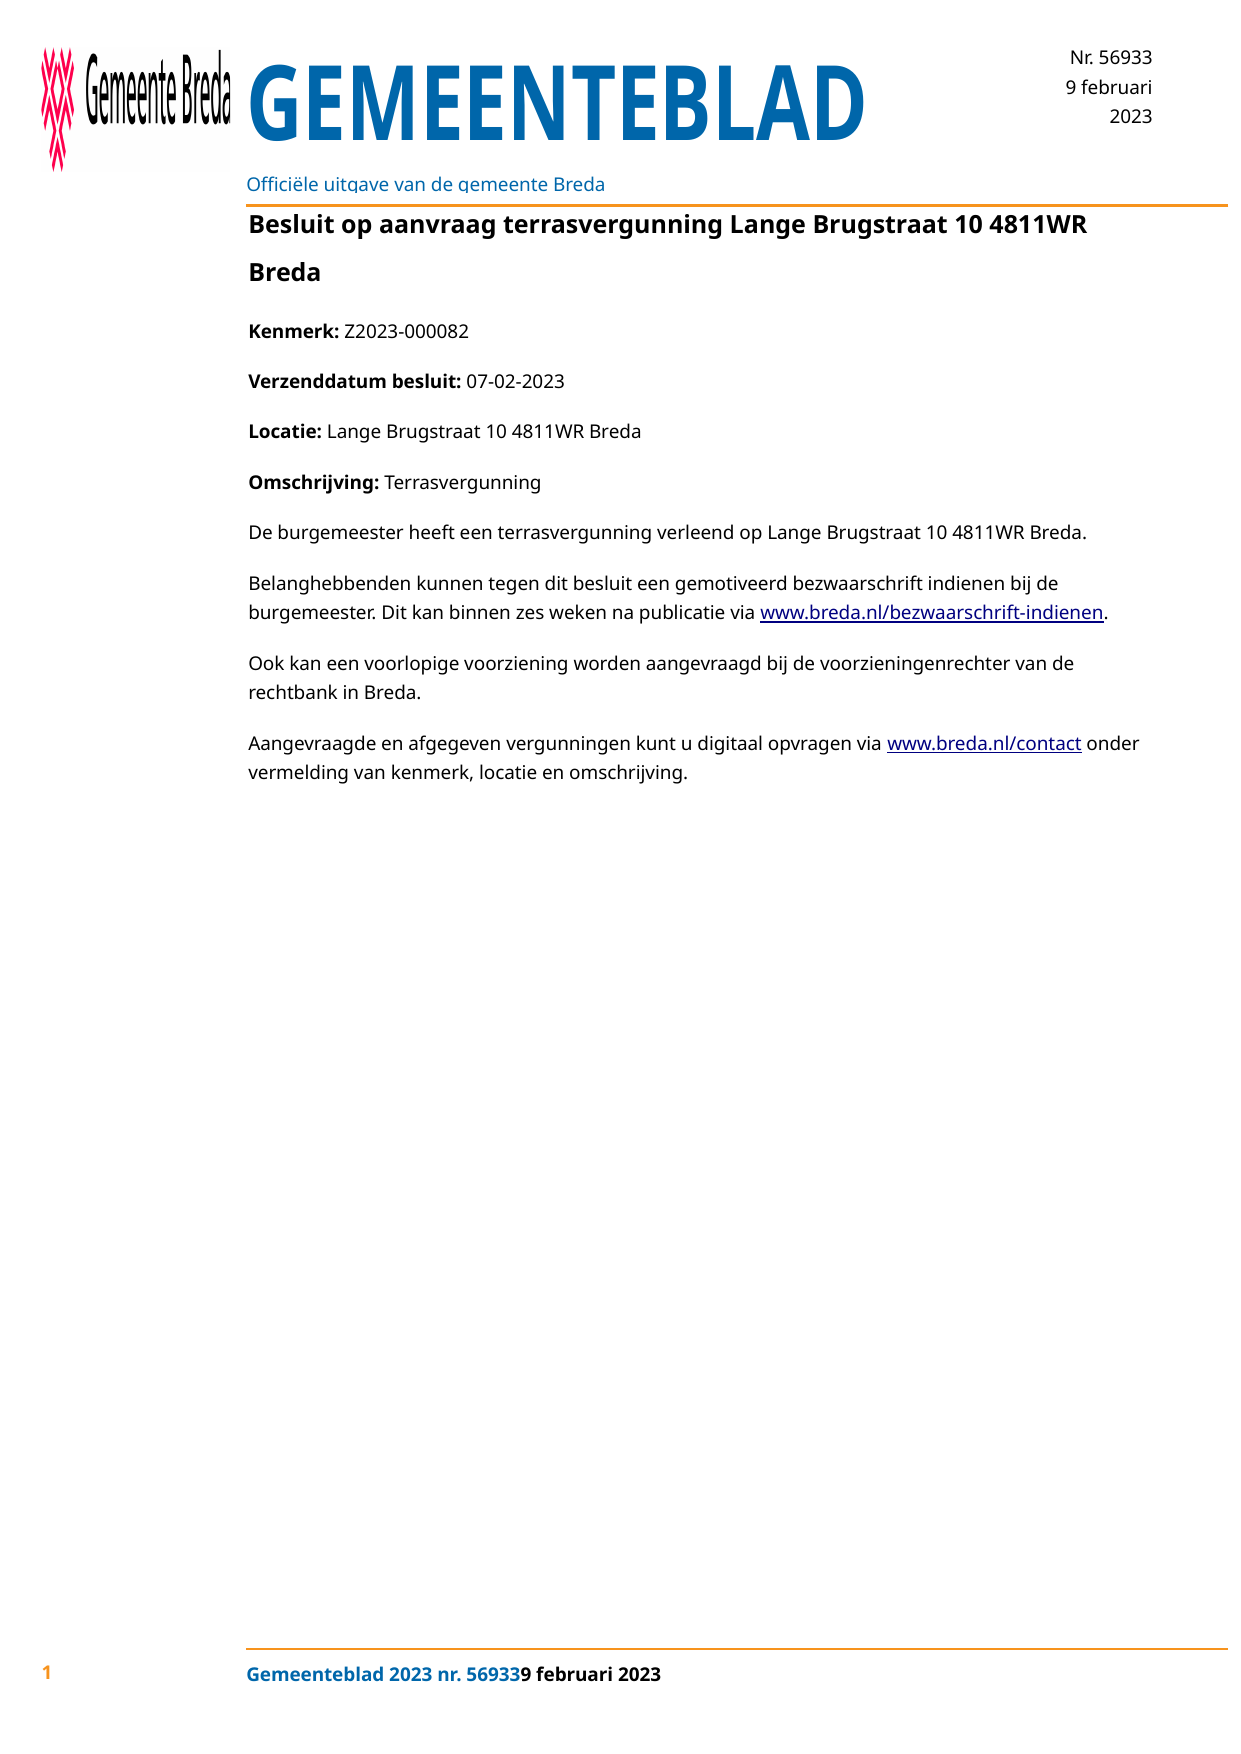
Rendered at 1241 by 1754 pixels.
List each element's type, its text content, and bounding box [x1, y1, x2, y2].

text Aangevraagde en afgegeven vergunningen kunt u digitaal opvragen via www.breda.nl/contact onder vermelding van kenmerk, locatie en omschrijving. [248, 730, 1152, 785]
text De burgemeester heeft een terrasvergunning verleend op Lange Brugstraat 10 4811WR Breda. [248, 519, 1152, 545]
text Besluit op aanvraag terrasvergunning Lange Brugstraat 10 4811WR Breda [248, 207, 1152, 288]
picture [41, 47, 231, 172]
text Kenmerk: Z2023-000082 [248, 318, 1152, 344]
text Verzenddatum besluit: 07-02-2023 [248, 368, 1152, 394]
text Locatie: Lange Brugstraat 10 4811WR Breda [248, 419, 1152, 444]
text Ook kan een voorlopige voorziening worden aangevraagd bij de voorzieningenrechter van de rechtbank in Breda. [248, 650, 1152, 705]
text Omschrijving: Terrasvergunning [248, 469, 1152, 495]
text Belanghebbenden kunnen tegen dit besluit een gemotiveerd bezwaarschrift indienen bij de burgemeester. Dit kan binnen zes weken na publicatie via www.breda.nl/bezwaarschrift-indienen. [248, 570, 1152, 625]
